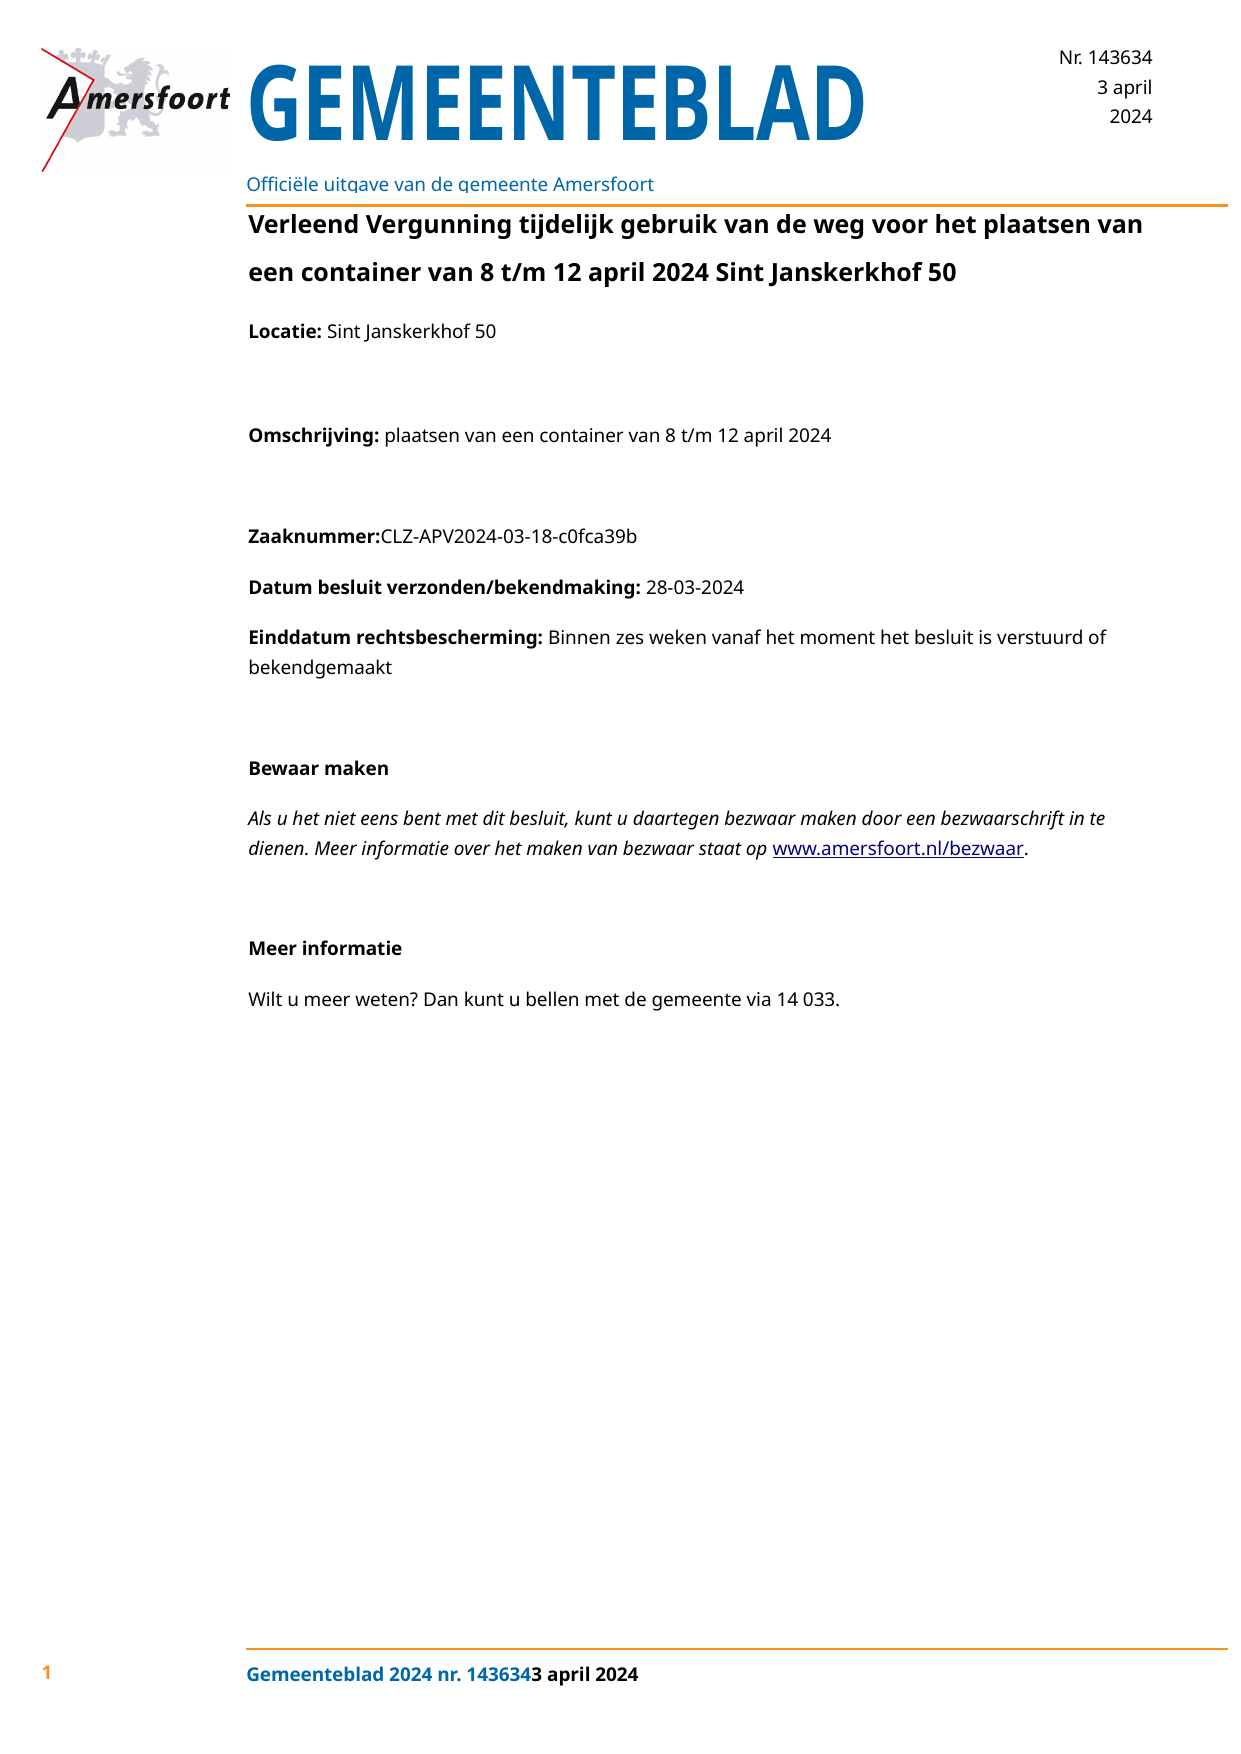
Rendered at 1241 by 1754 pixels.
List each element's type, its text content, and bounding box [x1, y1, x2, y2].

text Datum besluit verzonden/bekendmaking: 28-03-2024 [248, 574, 1152, 600]
text Meer informatie [248, 936, 1152, 961]
text Zaaknummer:CLZ-APV2024-03-18-c0fca39b [248, 523, 1152, 549]
text Bewaar maken [248, 755, 1152, 781]
text ﻿Omschrijving: plaatsen van een container van 8 t/m 12 april 2024 [248, 419, 1152, 448]
text Wilt u meer weten? Dan kunt u bellen met de gemeente via 14 033. [248, 986, 1152, 1012]
text Als u het niet eens bent met dit besluit, kunt u daartegen bezwaar maken door een bezwaarschrift in te dienen. Meer informatie over het maken van bezwaar staat op www.amersfoort.nl/bezwaar. [248, 805, 1152, 861]
picture [41, 47, 231, 172]
text Locatie: Sint Janskerkhof 50 [248, 318, 1152, 344]
text Verleend Vergunning tijdelijk gebruik van de weg voor het plaatsen van een container van 8 t/m 12 april 2024 Sint Janskerkhof 50 [248, 207, 1152, 288]
text Einddatum rechtsbescherming: Binnen zes weken vanaf het moment het besluit is verstuurd of bekendgemaakt [248, 624, 1152, 680]
